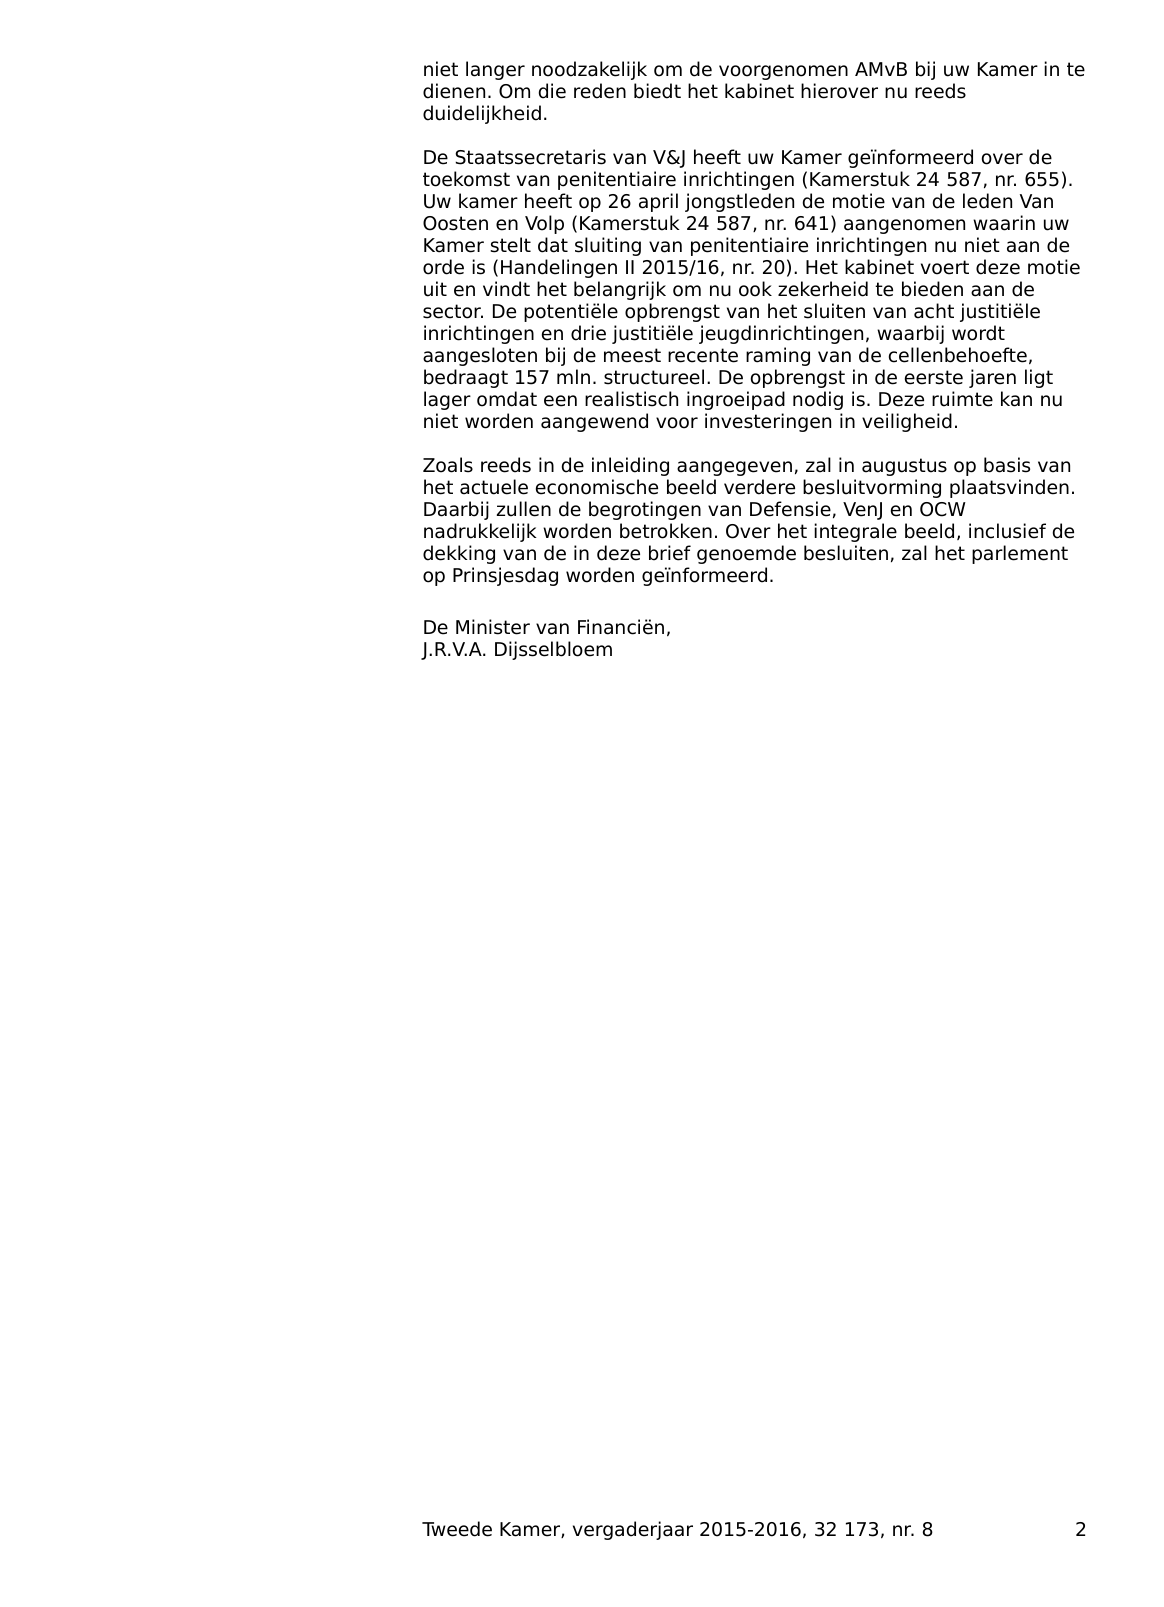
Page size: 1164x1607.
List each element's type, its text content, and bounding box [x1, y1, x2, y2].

text De Staatssecretaris van V&J heeft uw Kamer geïnformeerd over de toekomst van penitentiaire inrichtingen (Kamerstuk 24 587, nr. 655). Uw kamer heeft op 26 april jongstleden de motie van de leden Van Oosten en Volp (Kamerstuk 24 587, nr. 641) aangenomen waarin uw Kamer stelt dat sluiting van penitentiaire inrichtingen nu niet aan de orde is (Handelingen II 2015/16, nr. 20). Het kabinet voert deze motie uit en vindt het belangrijk om nu ook zekerheid te bieden aan de sector. De potentiële opbrengst van het sluiten van acht justitiële inrichtingen en drie justitiële jeugdinrichtingen, waarbij wordt aangesloten bij de meest recente raming van de cellenbehoefte, bedraagt 157 mln. structureel. De opbrengst in de eerste jaren ligt lager omdat een realistisch ingroeipad nodig is. Deze ruimte kan nu niet worden aangewend voor investeringen in veiligheid. [422, 147, 1087, 433]
text Zoals reeds in de inleiding aangegeven, zal in augustus op basis van het actuele economische beeld verdere besluitvorming plaatsvinden. Daarbij zullen de begrotingen van Defensie, VenJ en OCW nadrukkelijk worden betrokken. Over het integrale beeld, inclusief de dekking van de in deze brief genoemde besluiten, zal het parlement op Prinsjesdag worden geïnformeerd. [422, 455, 1087, 587]
text De Minister van Financiën, J.R.V.A. Dijsselbloem [422, 617, 1087, 661]
text niet langer noodzakelijk om de voorgenomen AMvB bij uw Kamer in te dienen. Om die reden biedt het kabinet hierover nu reeds duidelijkheid. [422, 59, 1087, 125]
